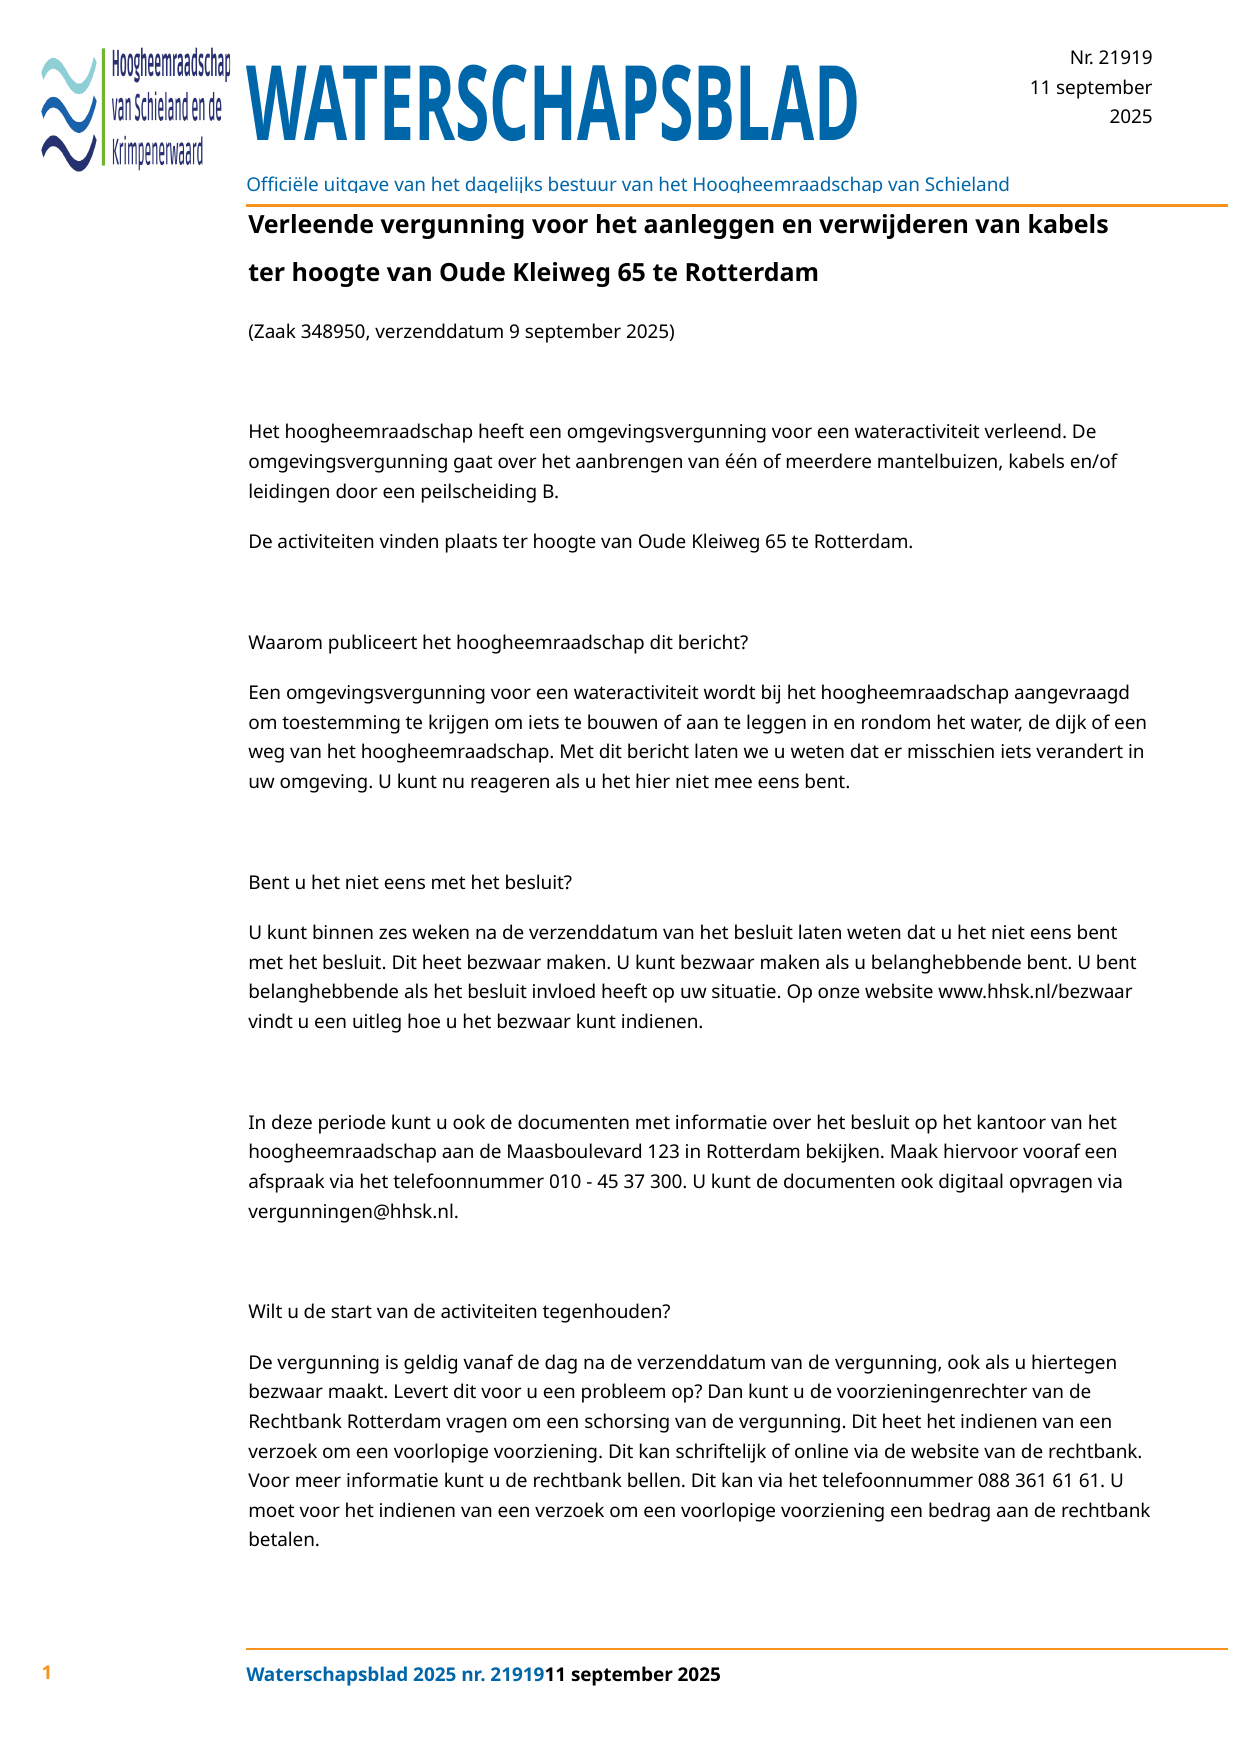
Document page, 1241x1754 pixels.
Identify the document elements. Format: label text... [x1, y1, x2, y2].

picture [41, 47, 231, 172]
text In deze periode kunt u ook de documenten met informatie over het besluit op het kantoor van het hoogheemraadschap aan de Maasboulevard 123 in Rotterdam bekijken. Maak hiervoor vooraf een afspraak via het telefoonnummer 010 - 45 37 300. U kunt de documenten ook digitaal opvragen via vergunningen@hhsk.nl. [248, 1109, 1152, 1224]
text Het hoogheemraadschap heeft een omgevingsvergunning voor een wateractiviteit verleend. De omgevingsvergunning gaat over het aanbrengen van één of meerdere mantelbuizen, kabels en/of leidingen door een peilscheiding B. [248, 419, 1152, 504]
text U kunt binnen zes weken na de verzenddatum van het besluit laten weten dat u het niet eens bent met het besluit. Dit heet bezwaar maken. U kunt bezwaar maken als u belanghebbende bent. U bent belanghebbende als het besluit invloed heeft op uw situatie. Op onze website www.hhsk.nl/bezwaar vindt u een uitleg hoe u het bezwaar kunt indienen. [248, 919, 1152, 1034]
text De activiteiten vinden plaats ter hoogte van Oude Kleiweg 65 te Rotterdam. [248, 528, 1152, 554]
text De vergunning is geldig vanaf de dag na de verzenddatum van de vergunning, ook als u hiertegen bezwaar maakt. Levert dit voor u een probleem op? Dan kunt u de voorzieningenrechter van de Rechtbank Rotterdam vragen om een schorsing van de vergunning. Dit heet het indienen van een verzoek om een voorlopige voorziening. Dit kan schriftelijk of online via de website van de rechtbank. Voor meer informatie kunt u de rechtbank bellen. Dit kan via het telefoonnummer 088 361 61 61. U moet voor het indienen van een verzoek om een voorlopige voorziening een bedrag aan de rechtbank betalen. [248, 1349, 1152, 1552]
text (Zaak 348950, verzenddatum 9 september 2025) [248, 318, 1152, 344]
text Waarom publiceert het hoogheemraadschap dit bericht? [248, 629, 1152, 655]
text Verleende vergunning voor het aanleggen en verwijderen van kabels ter hoogte van Oude Kleiweg 65 te Rotterdam [248, 207, 1152, 288]
text Bent u het niet eens met het besluit? [248, 869, 1152, 895]
text Een omgevingsvergunning voor een wateractiviteit wordt bij het hoogheemraadschap aangevraagd om toestemming te krijgen om iets te bouwen of aan te leggen in en rondom het water, de dijk of een weg van het hoogheemraadschap. Met dit bericht laten we u weten dat er misschien iets verandert in uw omgeving. U kunt nu reageren als u het hier niet mee eens bent. [248, 679, 1152, 794]
text Wilt u de start van de activiteiten tegenhouden? [248, 1299, 1152, 1324]
